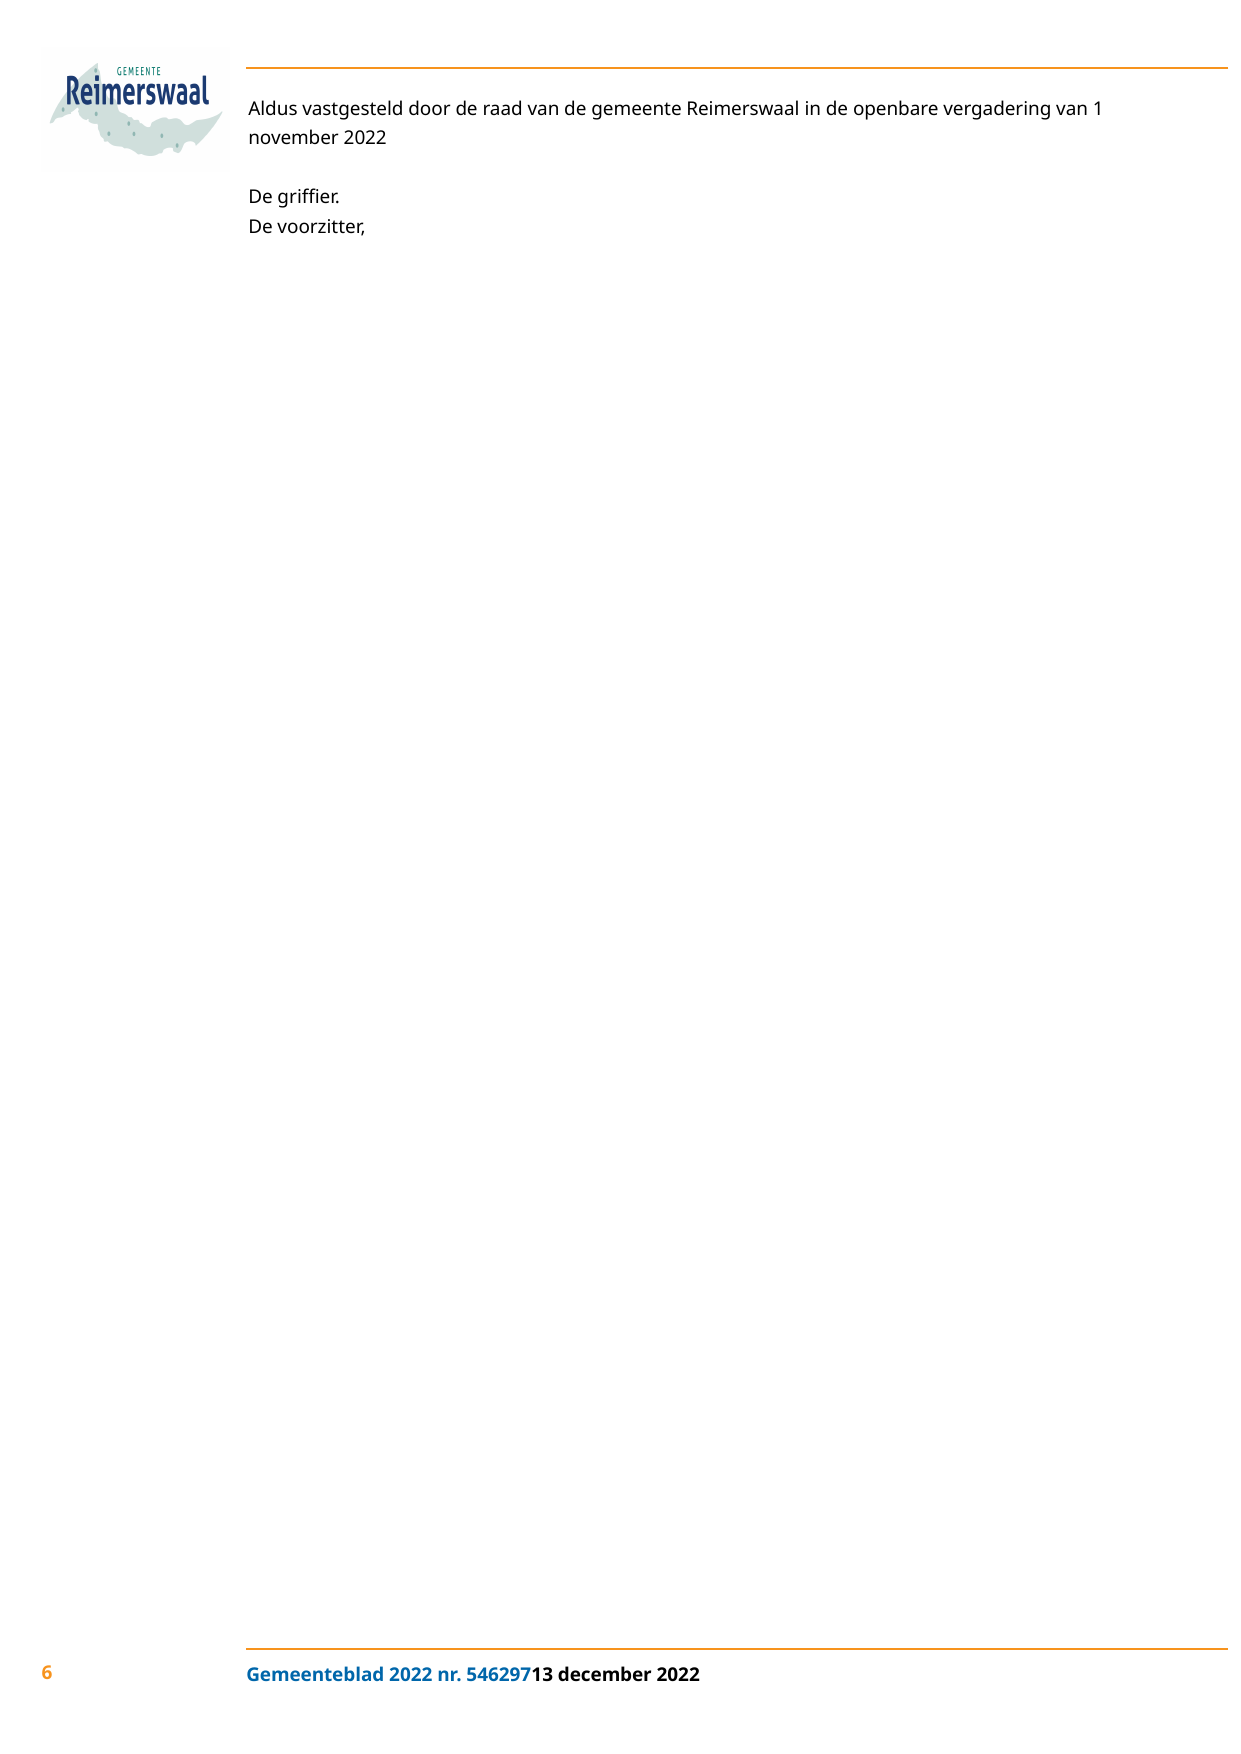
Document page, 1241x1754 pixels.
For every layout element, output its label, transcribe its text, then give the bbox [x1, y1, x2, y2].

text De voorzitter, [248, 213, 1152, 239]
text De griffier. [248, 183, 1152, 209]
picture [41, 47, 231, 172]
text Aldus vastgesteld door de raad van de gemeente Reimerswaal in de openbare vergadering van 1 november 2022 [248, 95, 1152, 150]
